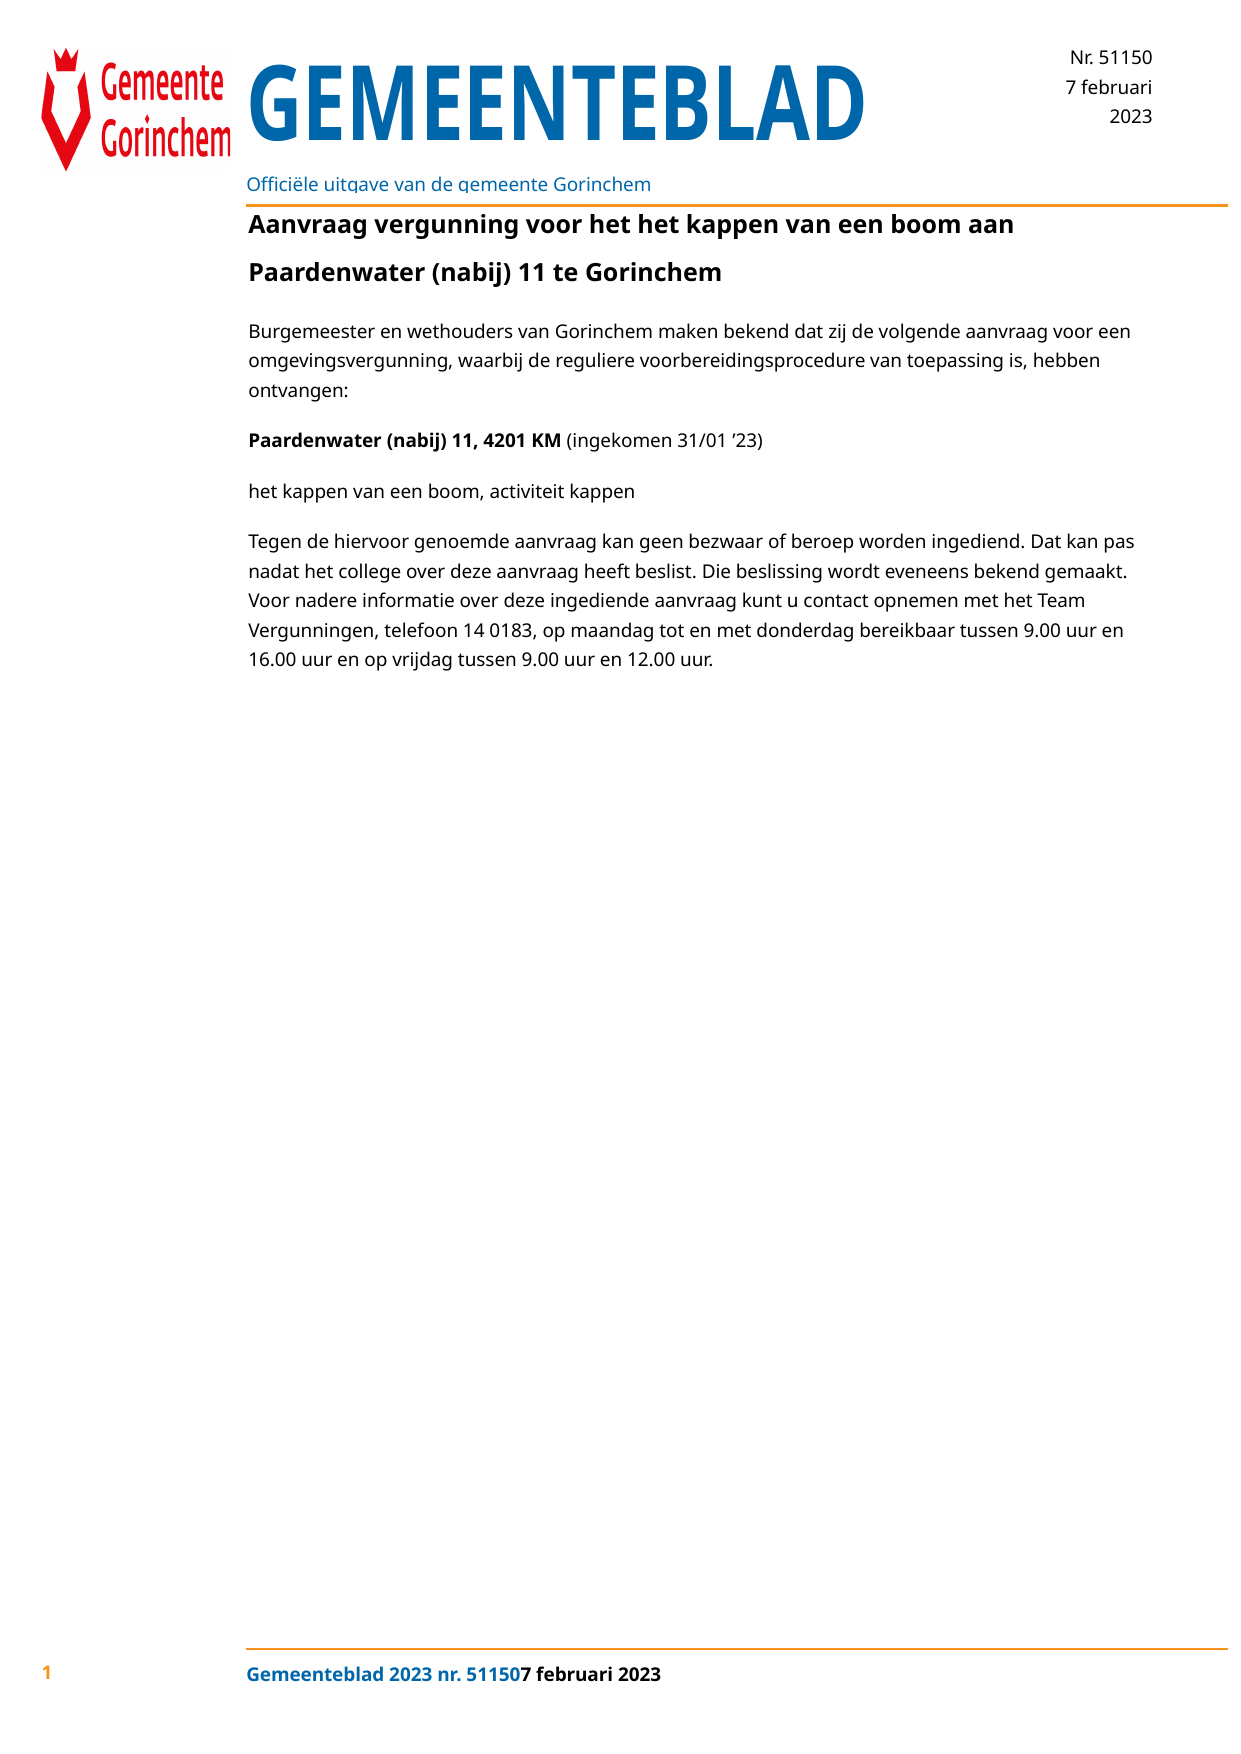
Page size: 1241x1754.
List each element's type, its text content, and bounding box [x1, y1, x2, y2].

text Tegen de hiervoor genoemde aanvraag kan geen bezwaar of beroep worden ingediend. Dat kan pas nadat het college over deze aanvraag heeft beslist. Die beslissing wordt eveneens bekend gemaakt. Voor nadere informatie over deze ingediende aanvraag kunt u contact opnemen met het Team Vergunningen, telefoon 14 0183, op maandag tot en met donderdag bereikbaar tussen 9.00 uur en 16.00 uur en op vrijdag tussen 9.00 uur en 12.00 uur. [248, 528, 1152, 672]
text Burgemeester en wethouders van Gorinchem maken bekend dat zij de volgende aanvraag voor een omgevingsvergunning, waarbij de reguliere voorbereidingsprocedure van toepassing is, hebben ontvangen: [248, 318, 1152, 403]
picture [41, 47, 231, 172]
text het kappen van een boom, activiteit kappen [248, 478, 1152, 504]
text Aanvraag vergunning voor het het kappen van een boom aan Paardenwater (nabij) 11 te Gorinchem [248, 207, 1152, 288]
text Paardenwater (nabij) 11, 4201 KM (ingekomen 31/01 ’23) [248, 427, 1152, 453]
